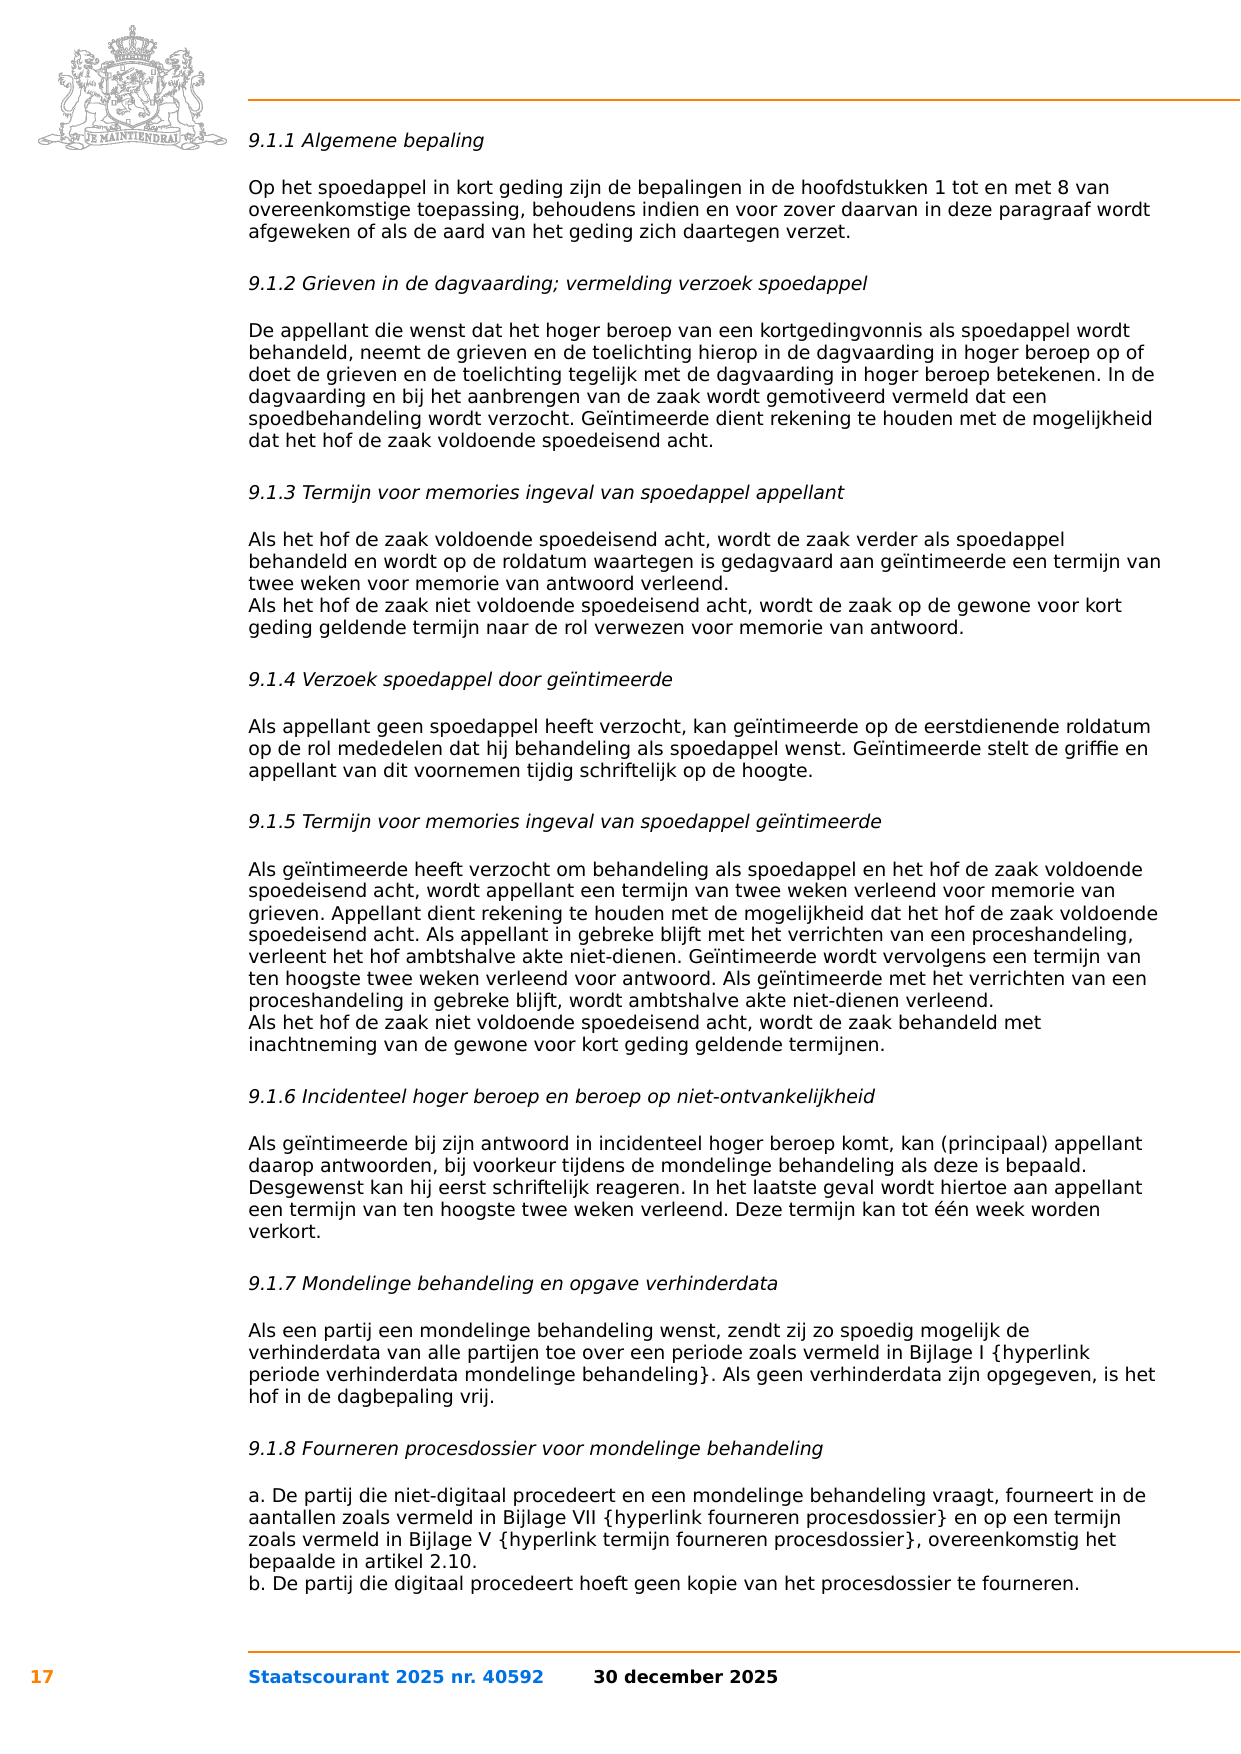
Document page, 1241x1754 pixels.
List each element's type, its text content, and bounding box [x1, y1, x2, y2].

subtitle 9.1.5 Termijn voor memories ingeval van spoedappel geïntimeerde [248, 811, 1163, 833]
text Als het hof de zaak niet voldoende spoedeisend acht, wordt de zaak op de gewone voor kort geding geldende termijn naar de rol verwezen voor memorie van antwoord. [248, 594, 1163, 638]
text Als appellant geen spoedappel heeft verzocht, kan geïntimeerde op de eerstdienende roldatum op de rol mededelen dat hij behandeling als spoedappel wenst. Geïntimeerde stelt de griffie en appellant van dit voornemen tijdig schriftelijk op de hoogte. [248, 716, 1163, 781]
subtitle 9.1.6 Incidenteel hoger beroep en beroep op niet-ontvankelijkheid [248, 1086, 1163, 1108]
picture [38, 25, 227, 150]
subtitle 9.1.3 Termijn voor memories ingeval van spoedappel appellant [248, 482, 1163, 504]
text Als het hof de zaak voldoende spoedeisend acht, wordt de zaak verder als spoedappel behandeld en wordt op de roldatum waartegen is gedagvaard aan geïntimeerde een termijn van twee weken voor memorie van antwoord verleend. [248, 529, 1163, 594]
subtitle 9.1.8 Fourneren procesdossier voor mondelinge behandeling [248, 1438, 1163, 1460]
text Op het spoedappel in kort geding zijn de bepalingen in de hoofdstukken 1 tot en met 8 van overeenkomstige toepassing, behoudens indien en voor zover daarvan in deze paragraaf wordt afgeweken of als de aard van het geding zich daartegen verzet. [248, 177, 1163, 243]
subtitle 9.1.7 Mondelinge behandeling en opgave verhinderdata [248, 1273, 1163, 1295]
text Als geïntimeerde bij zijn antwoord in incidenteel hoger beroep komt, kan (principaal) appellant daarop antwoorden, bij voorkeur tijdens de mondelinge behandeling als deze is bepaald. Desgewenst kan hij eerst schriftelijk reageren. In het laatste geval wordt hiertoe aan appellant een termijn van ten hoogste twee weken verleend. Deze termijn kan tot één week worden verkort. [248, 1133, 1163, 1243]
subtitle 9.1.1 Algemene bepaling [248, 130, 1163, 152]
subtitle 9.1.2 Grieven in de dagvaarding; vermelding verzoek spoedappel [248, 273, 1163, 295]
text Als geïntimeerde heeft verzocht om behandeling als spoedappel en het hof de zaak voldoende spoedeisend acht, wordt appellant een termijn van twee weken verleend voor memorie van grieven. Appellant dient rekening te houden met de mogelijkheid dat het hof de zaak voldoende spoedeisend acht. Als appellant in gebreke blijft met het verrichten van een proceshandeling, verleent het hof ambtshalve akte niet-dienen. Geïntimeerde wordt vervolgens een termijn van ten hoogste twee weken verleend voor antwoord. Als geïntimeerde met het verrichten van een proceshandeling in gebreke blijft, wordt ambtshalve akte niet-dienen verleend. [248, 858, 1163, 1012]
text b. De partij die digitaal procedeert hoeft geen kopie van het procesdossier te fourneren. [248, 1573, 1163, 1595]
text De appellant die wenst dat het hoger beroep van een kortgedingvonnis als spoedappel wordt behandeld, neemt de grieven en de toelichting hierop in de dagvaarding in hoger beroep op of doet de grieven en de toelichting tegelijk met de dagvaarding in hoger beroep betekenen. In de dagvaarding en bij het aanbrengen van de zaak wordt gemotiveerd vermeld dat een spoedbehandeling wordt verzocht. Geïntimeerde dient rekening te houden met de mogelijkheid dat het hof de zaak voldoende spoedeisend acht. [248, 320, 1163, 452]
subtitle 9.1.4 Verzoek spoedappel door geïntimeerde [248, 668, 1163, 691]
text a. De partij die niet-digitaal procedeert en een mondelinge behandeling vraagt, fourneert in de aantallen zoals vermeld in Bijlage VII {hyperlink fourneren procesdossier} en op een termijn zoals vermeld in Bijlage V {hyperlink termijn fourneren procesdossier}, overeenkomstig het bepaalde in artikel 2.10. [248, 1485, 1163, 1573]
text Als het hof de zaak niet voldoende spoedeisend acht, wordt de zaak behandeld met inachtneming van de gewone voor kort geding geldende termijnen. [248, 1012, 1163, 1056]
text Als een partij een mondelinge behandeling wenst, zendt zij zo spoedig mogelijk de verhinderdata van alle partijen toe over een periode zoals vermeld in Bijlage I {hyperlink periode verhinderdata mondelinge behandeling}. Als geen verhinderdata zijn opgegeven, is het hof in de dagbepaling vrij. [248, 1320, 1163, 1408]
